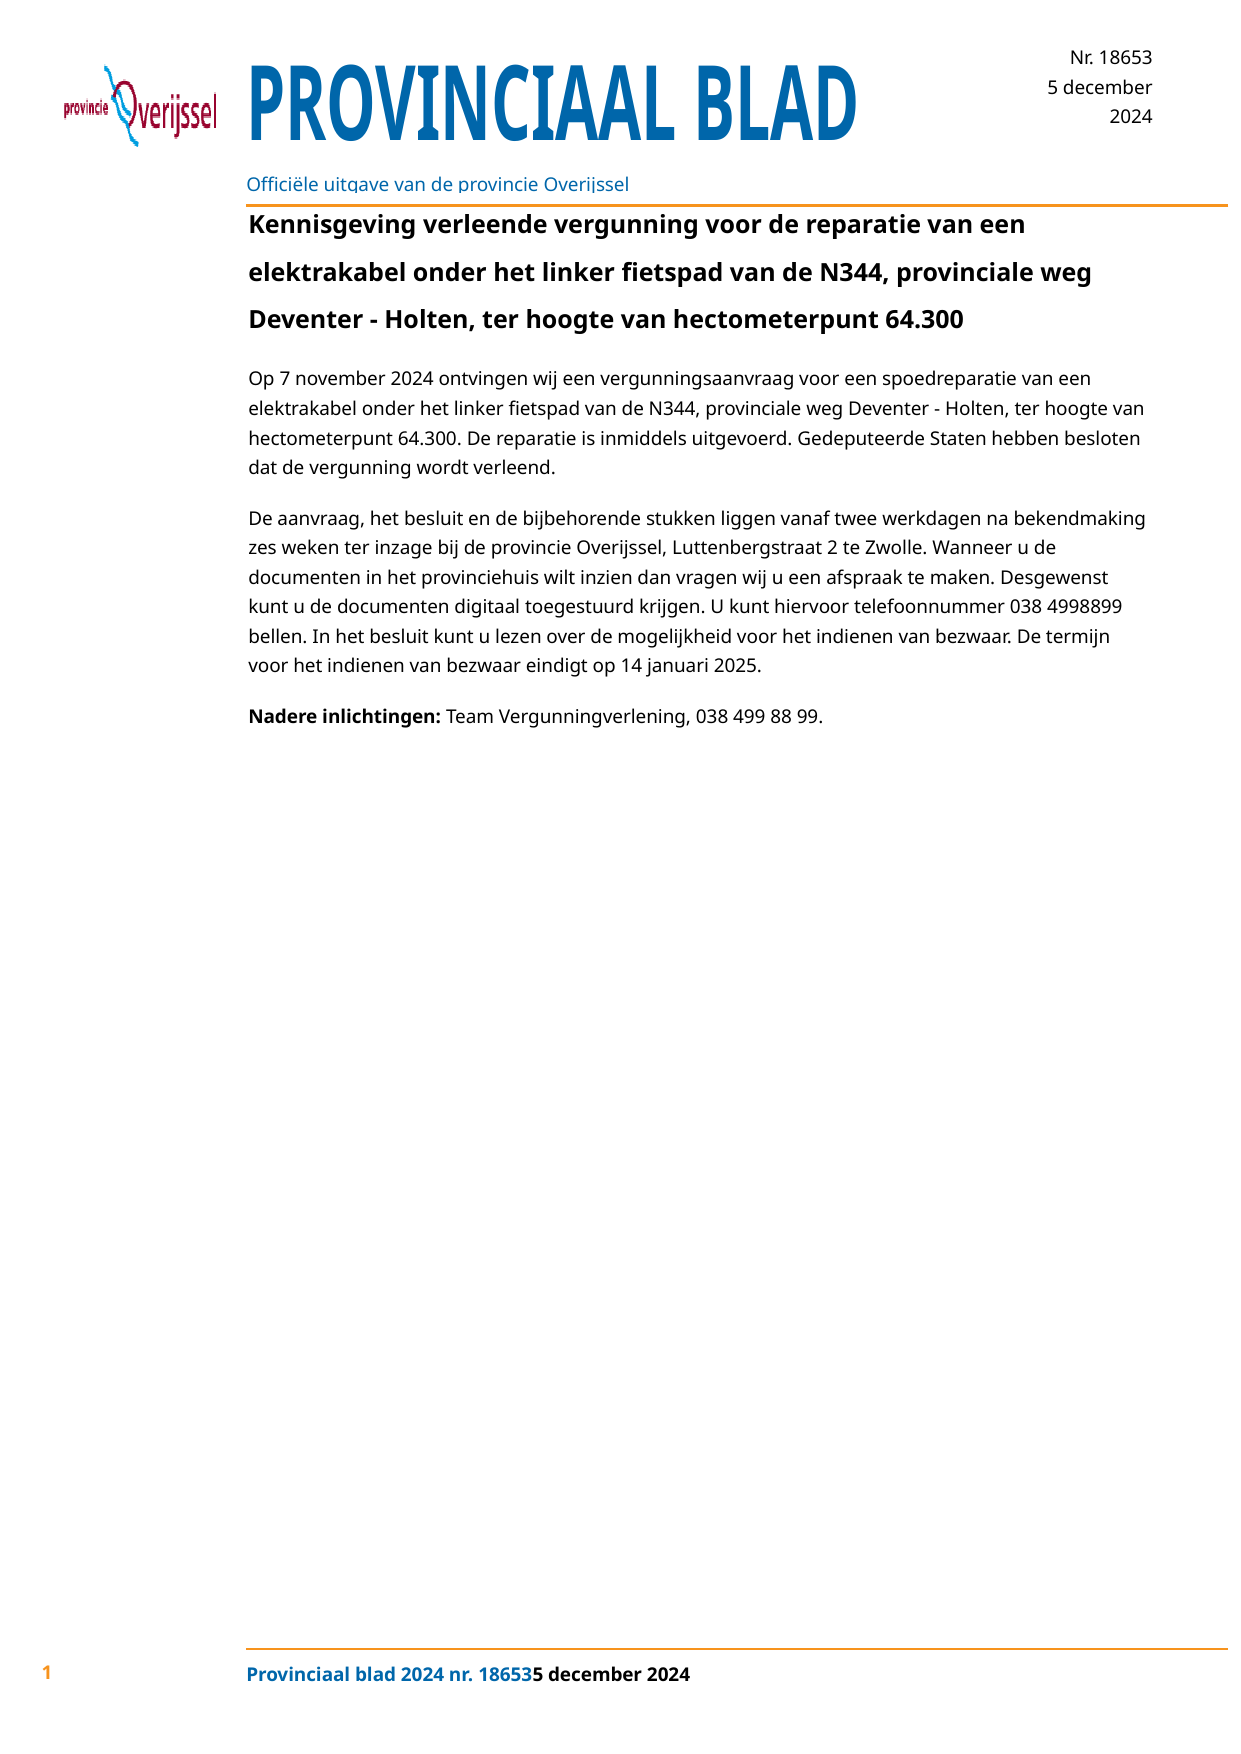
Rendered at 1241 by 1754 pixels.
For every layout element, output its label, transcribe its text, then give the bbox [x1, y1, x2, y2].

picture [41, 47, 231, 172]
text Nadere inlichtingen: Team Vergunningverlening, 038 499 88 99. [248, 703, 1152, 729]
text Kennisgeving verleende vergunning voor de reparatie van een elektrakabel onder het linker fietspad van de N344, provinciale weg Deventer - Holten, ter hoogte van hectometerpunt 64.300 [248, 207, 1152, 336]
text Op 7 november 2024 ontvingen wij een vergunningsaanvraag voor een spoedreparatie van een elektrakabel onder het linker fietspad van de N344, provinciale weg Deventer - Holten, ter hoogte van hectometerpunt 64.300. De reparatie is inmiddels uitgevoerd. Gedeputeerde Staten hebben besloten dat de vergunning wordt verleend. [248, 366, 1152, 480]
text De aanvraag, het besluit en de bijbehorende stukken liggen vanaf twee werkdagen na bekendmaking zes weken ter inzage bij de provincie Overijssel, Luttenbergstraat 2 te Zwolle. Wanneer u de documenten in het provinciehuis wilt inzien dan vragen wij u een afspraak te maken. Desgewenst kunt u de documenten digitaal toegestuurd krijgen. U kunt hiervoor telefoonnummer 038 4998899 bellen. In het besluit kunt u lezen over de mogelijkheid voor het indienen van bezwaar. De termijn voor het indienen van bezwaar eindigt op 14 januari 2025. [248, 505, 1152, 678]
